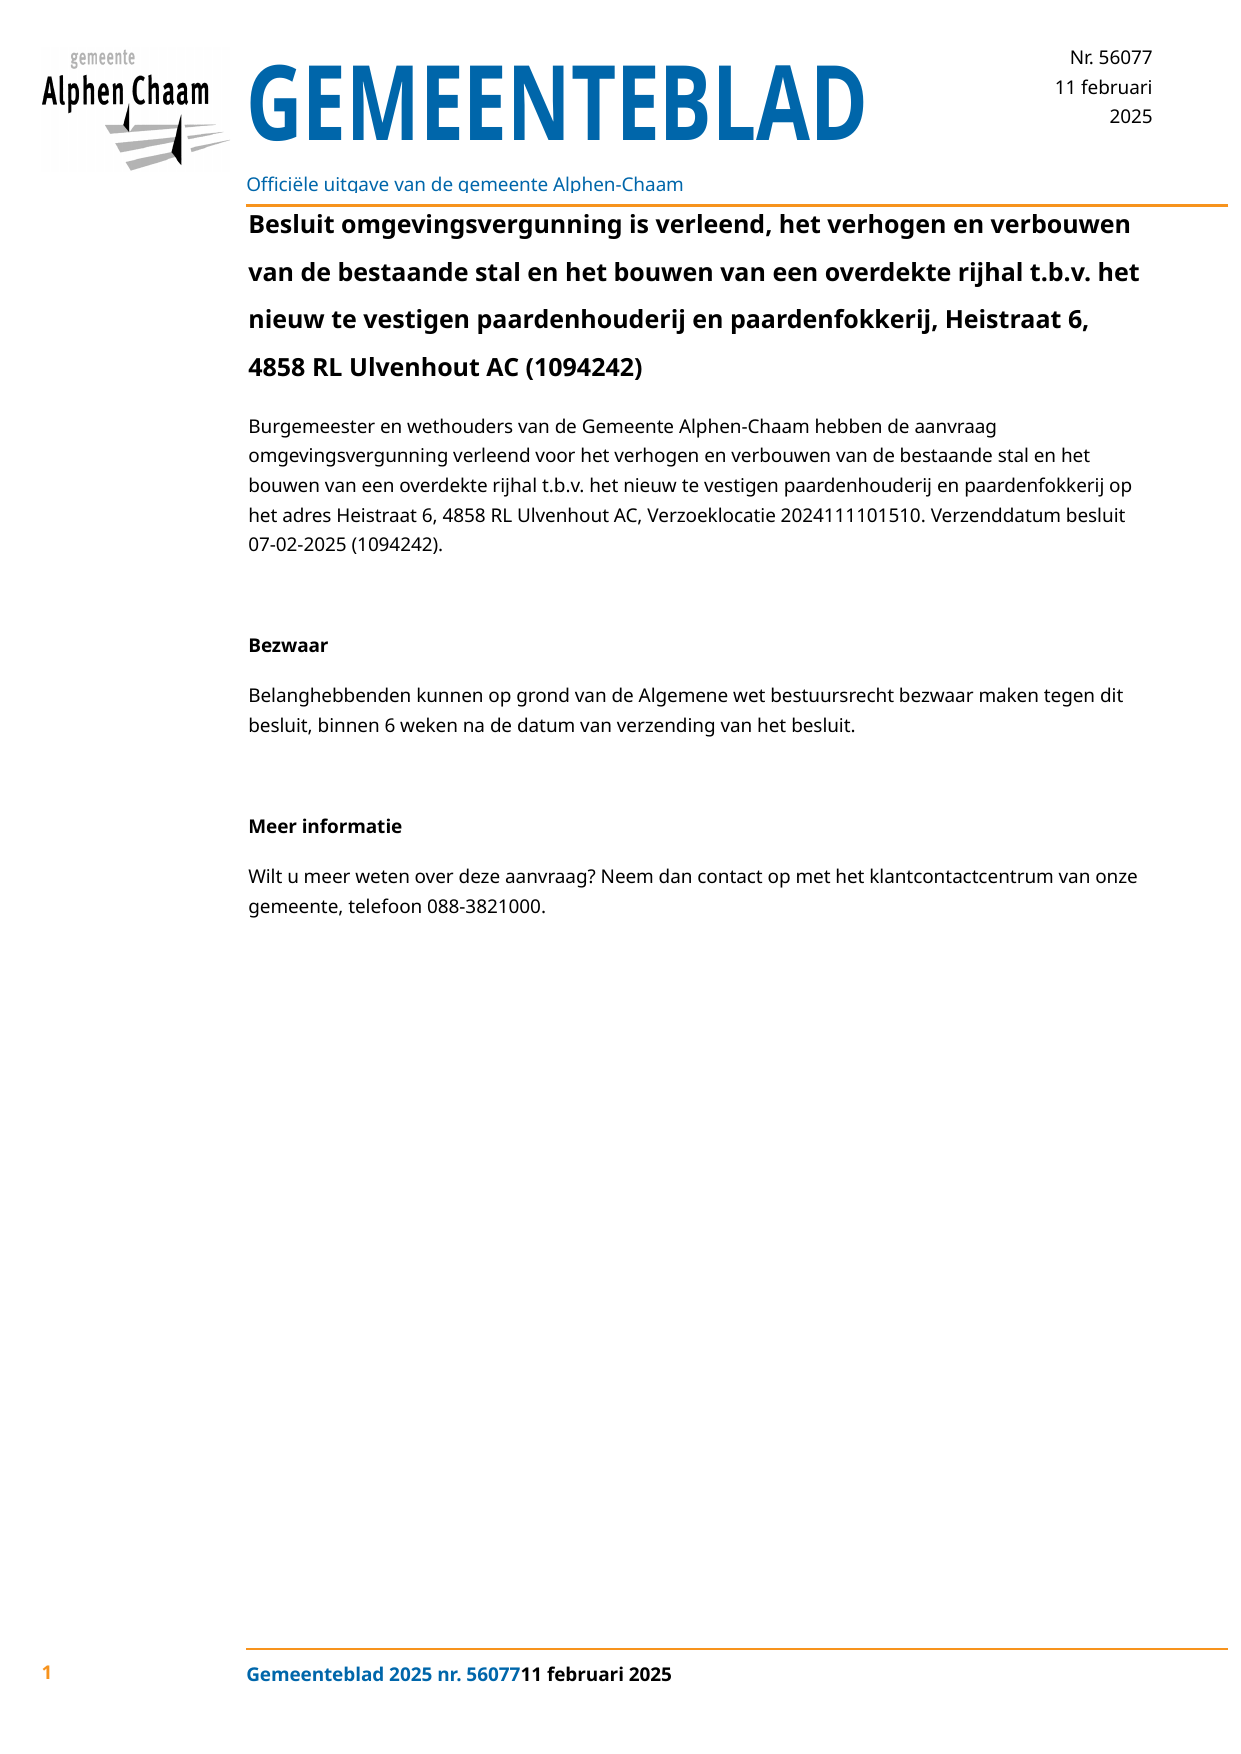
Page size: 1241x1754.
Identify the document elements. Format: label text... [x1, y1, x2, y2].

text Meer informatie [248, 813, 1152, 839]
text Belanghebbenden kunnen op grond van de Algemene wet bestuursrecht bezwaar maken tegen dit besluit, binnen 6 weken na de datum van verzending van het besluit. [248, 683, 1152, 738]
text Burgemeester en wethouders van de Gemeente Alphen-Chaam hebben de aanvraag omgevingsvergunning verleend voor het verhogen en verbouwen van de bestaande stal en het bouwen van een overdekte rijhal t.b.v. het nieuw te vestigen paardenhouderij en paardenfokkerij op het adres Heistraat 6, 4858 RL Ulvenhout AC, Verzoeklocatie 2024111101510. Verzenddatum besluit 07-02-2025 (1094242). [248, 413, 1152, 557]
text Besluit omgevingsvergunning is verleend, het verhogen en verbouwen van de bestaande stal en het bouwen van een overdekte rijhal t.b.v. het nieuw te vestigen paardenhouderij en paardenfokkerij, Heistraat 6, 4858 RL Ulvenhout AC (1094242) [248, 207, 1152, 384]
picture [41, 47, 231, 172]
text Bezwaar [248, 632, 1152, 658]
text Wilt u meer weten over deze aanvraag? Neem dan contact op met het klantcontactcentrum van onze gemeente, telefoon 088-3821000. [248, 863, 1152, 919]
